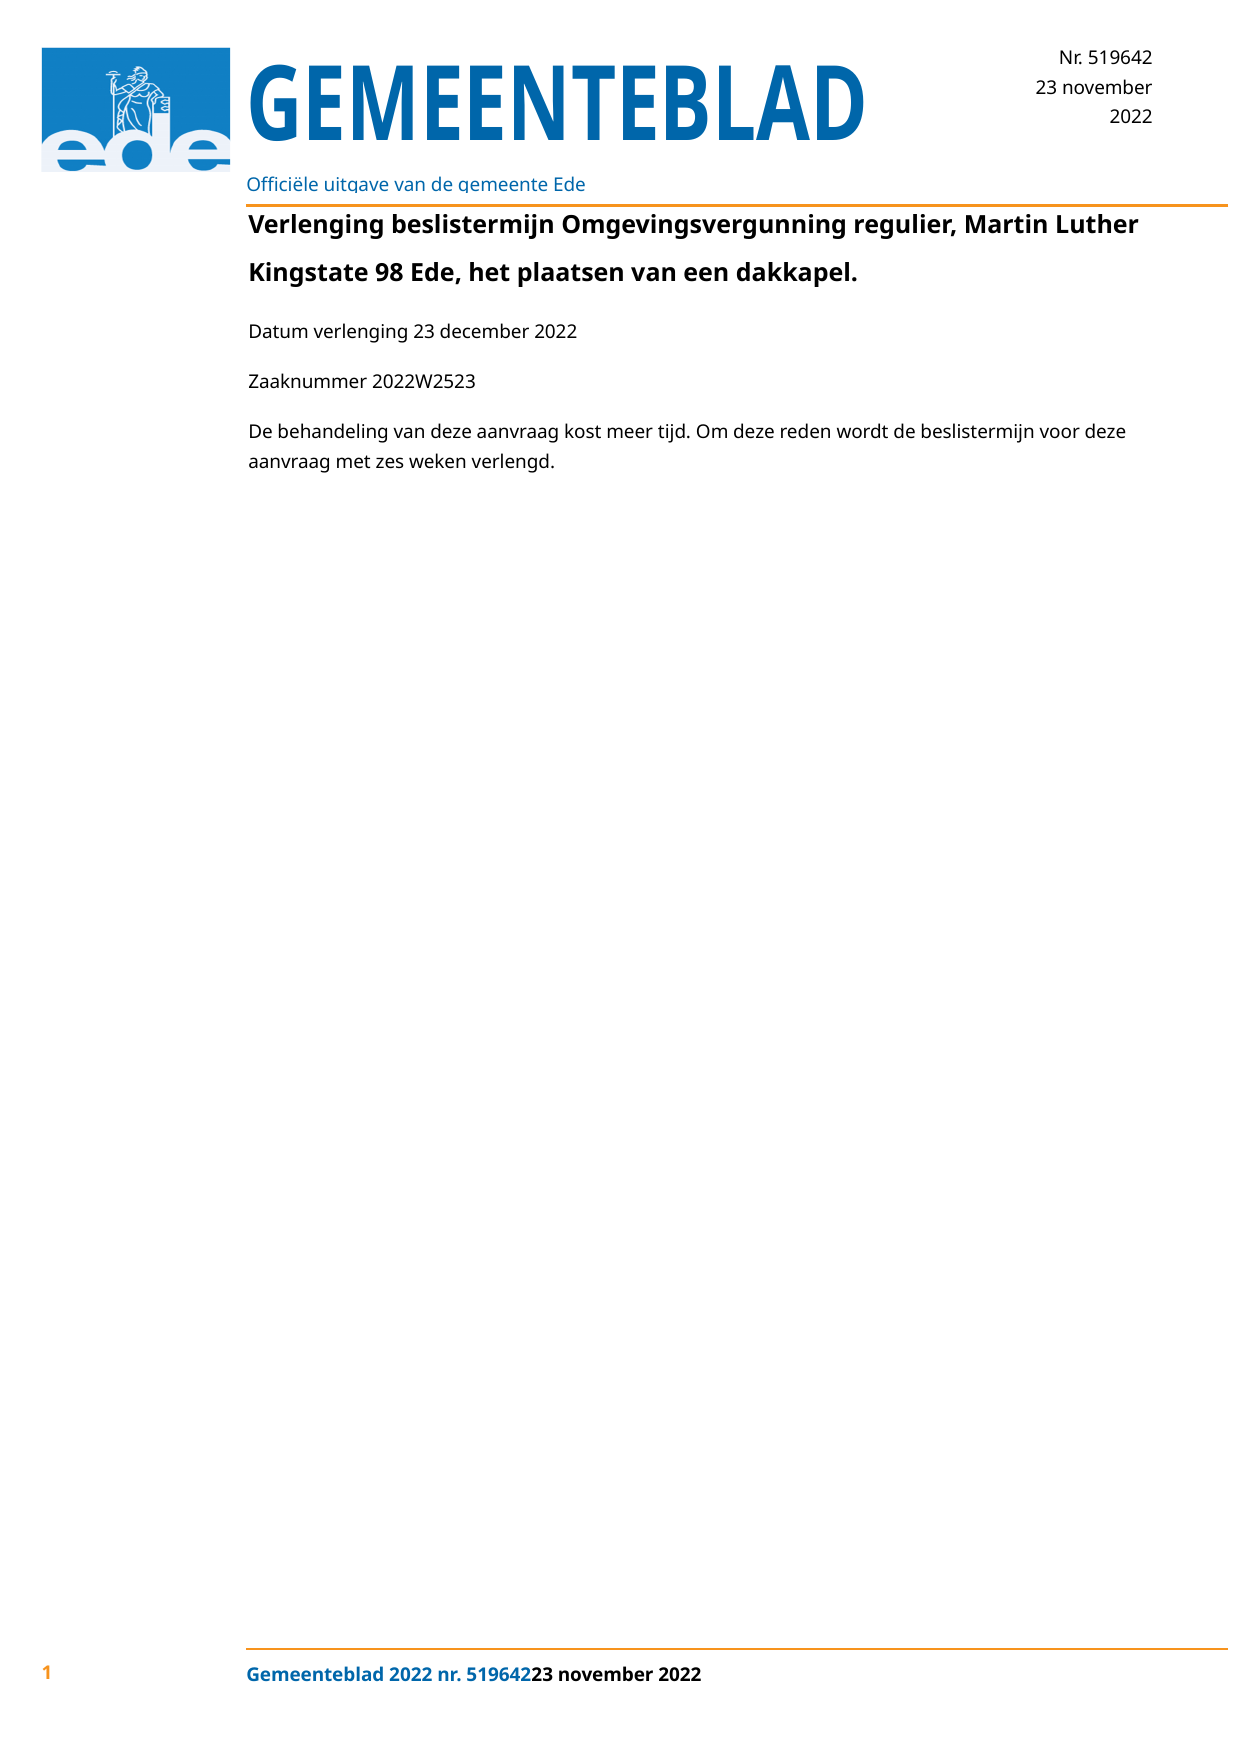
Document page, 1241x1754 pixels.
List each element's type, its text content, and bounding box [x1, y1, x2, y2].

text Zaaknummer 2022W2523 [248, 368, 1152, 394]
text Datum verlenging 23 december 2022 [248, 318, 1152, 344]
text De behandeling van deze aanvraag kost meer tijd. Om deze reden wordt de beslistermijn voor deze aanvraag met zes weken verlengd. [248, 419, 1152, 474]
picture [41, 47, 231, 172]
text Verlenging beslistermijn Omgevingsvergunning regulier, Martin Luther Kingstate 98 Ede, het plaatsen van een dakkapel. [248, 207, 1152, 288]
